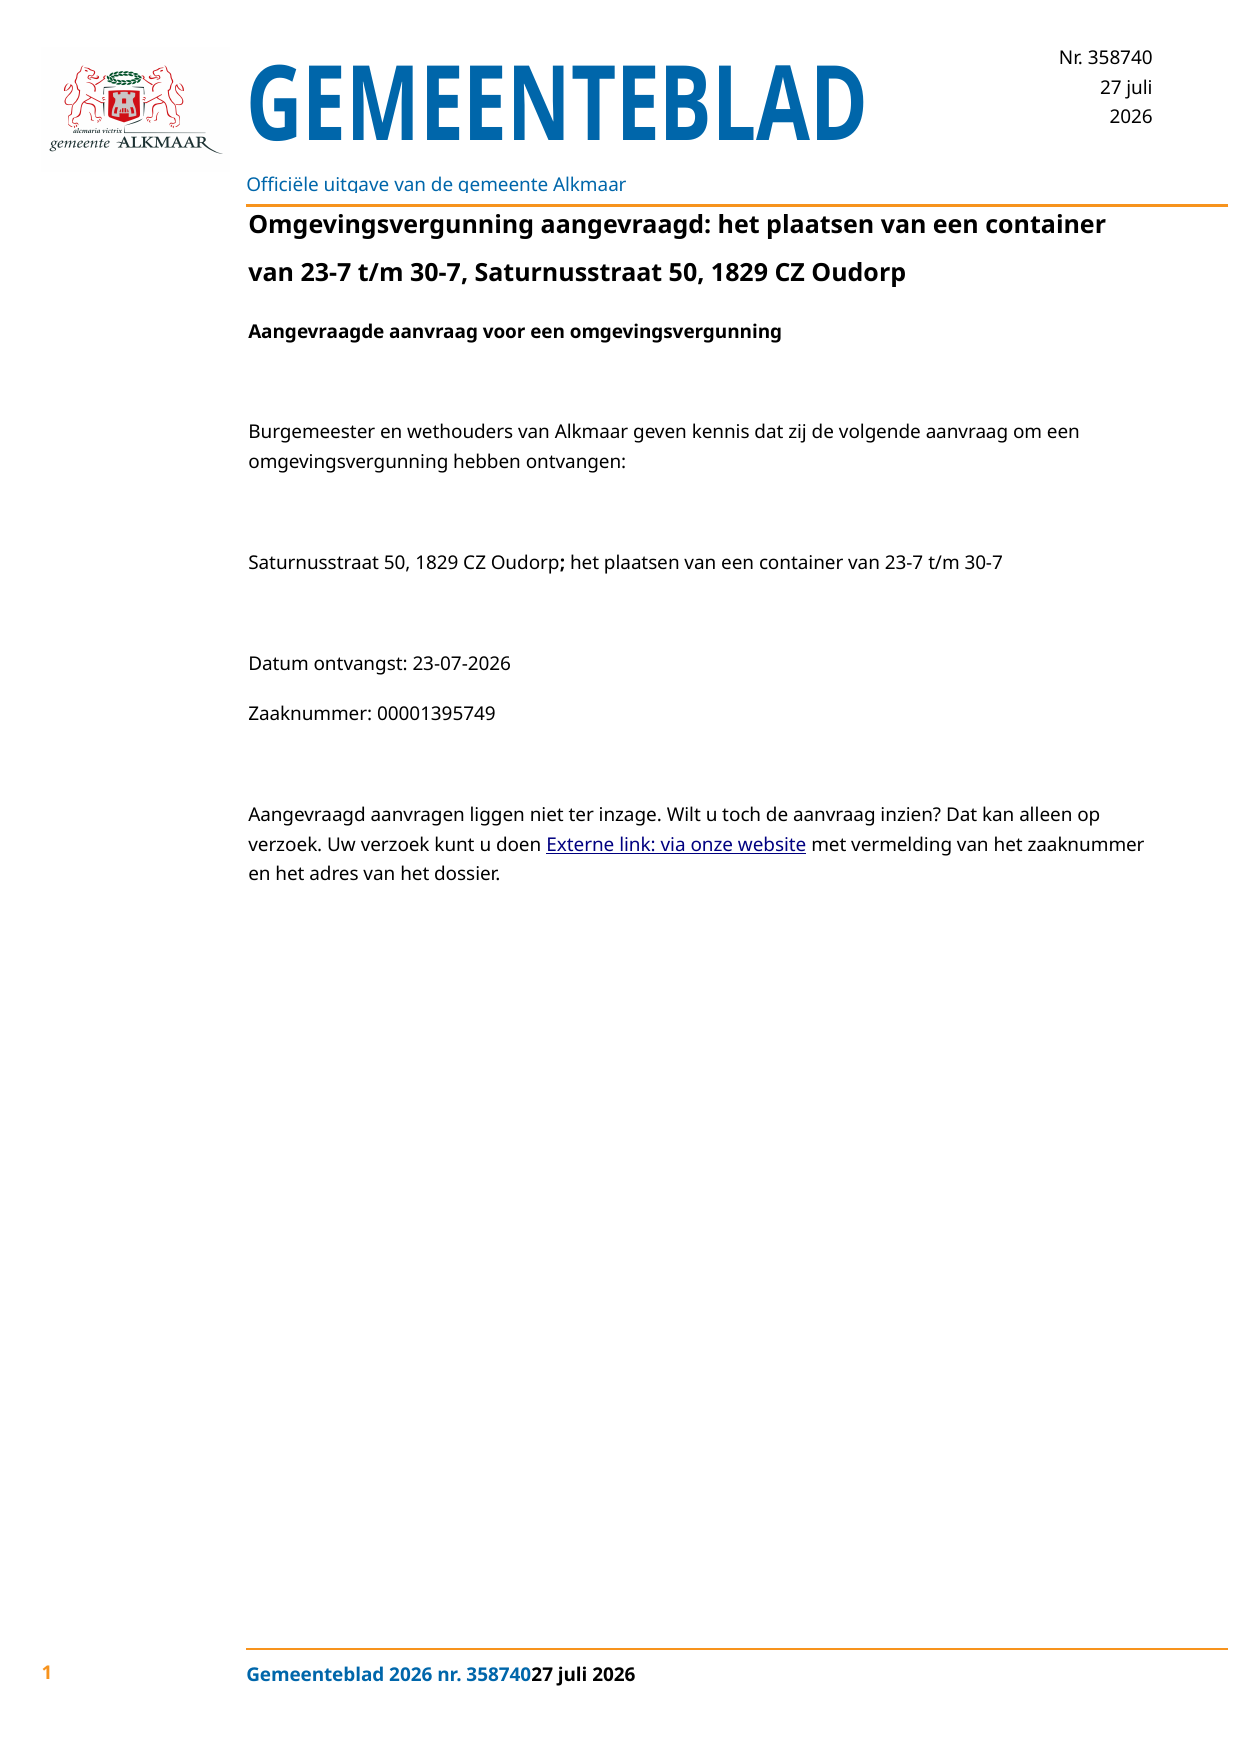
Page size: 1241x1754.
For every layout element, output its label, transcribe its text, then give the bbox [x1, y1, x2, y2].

picture [41, 47, 231, 172]
text Aangevraagd aanvragen liggen niet ter inzage. Wilt u toch de aanvraag inzien? Dat kan alleen op verzoek. Uw verzoek kunt u doen Externe link: via onze website met vermelding van het zaaknummer en het adres van het dossier. [248, 801, 1152, 886]
text Saturnusstraat 50, 1829 CZ Oudorp; het plaatsen van een container van 23-7 t/m 30-7 [248, 549, 1152, 575]
text Aangevraagde aanvraag voor een omgevingsvergunning [248, 318, 1152, 344]
text Zaaknummer: 00001395749 [248, 700, 1152, 726]
text Datum ontvangst: 23-07-2026 [248, 650, 1152, 676]
text Omgevingsvergunning aangevraagd: het plaatsen van een container van 23-7 t/m 30-7, Saturnusstraat 50, 1829 CZ Oudorp [248, 207, 1152, 288]
text Burgemeester en wethouders van Alkmaar geven kennis dat zij de volgende aanvraag om een omgevingsvergunning hebben ontvangen: [248, 419, 1152, 474]
